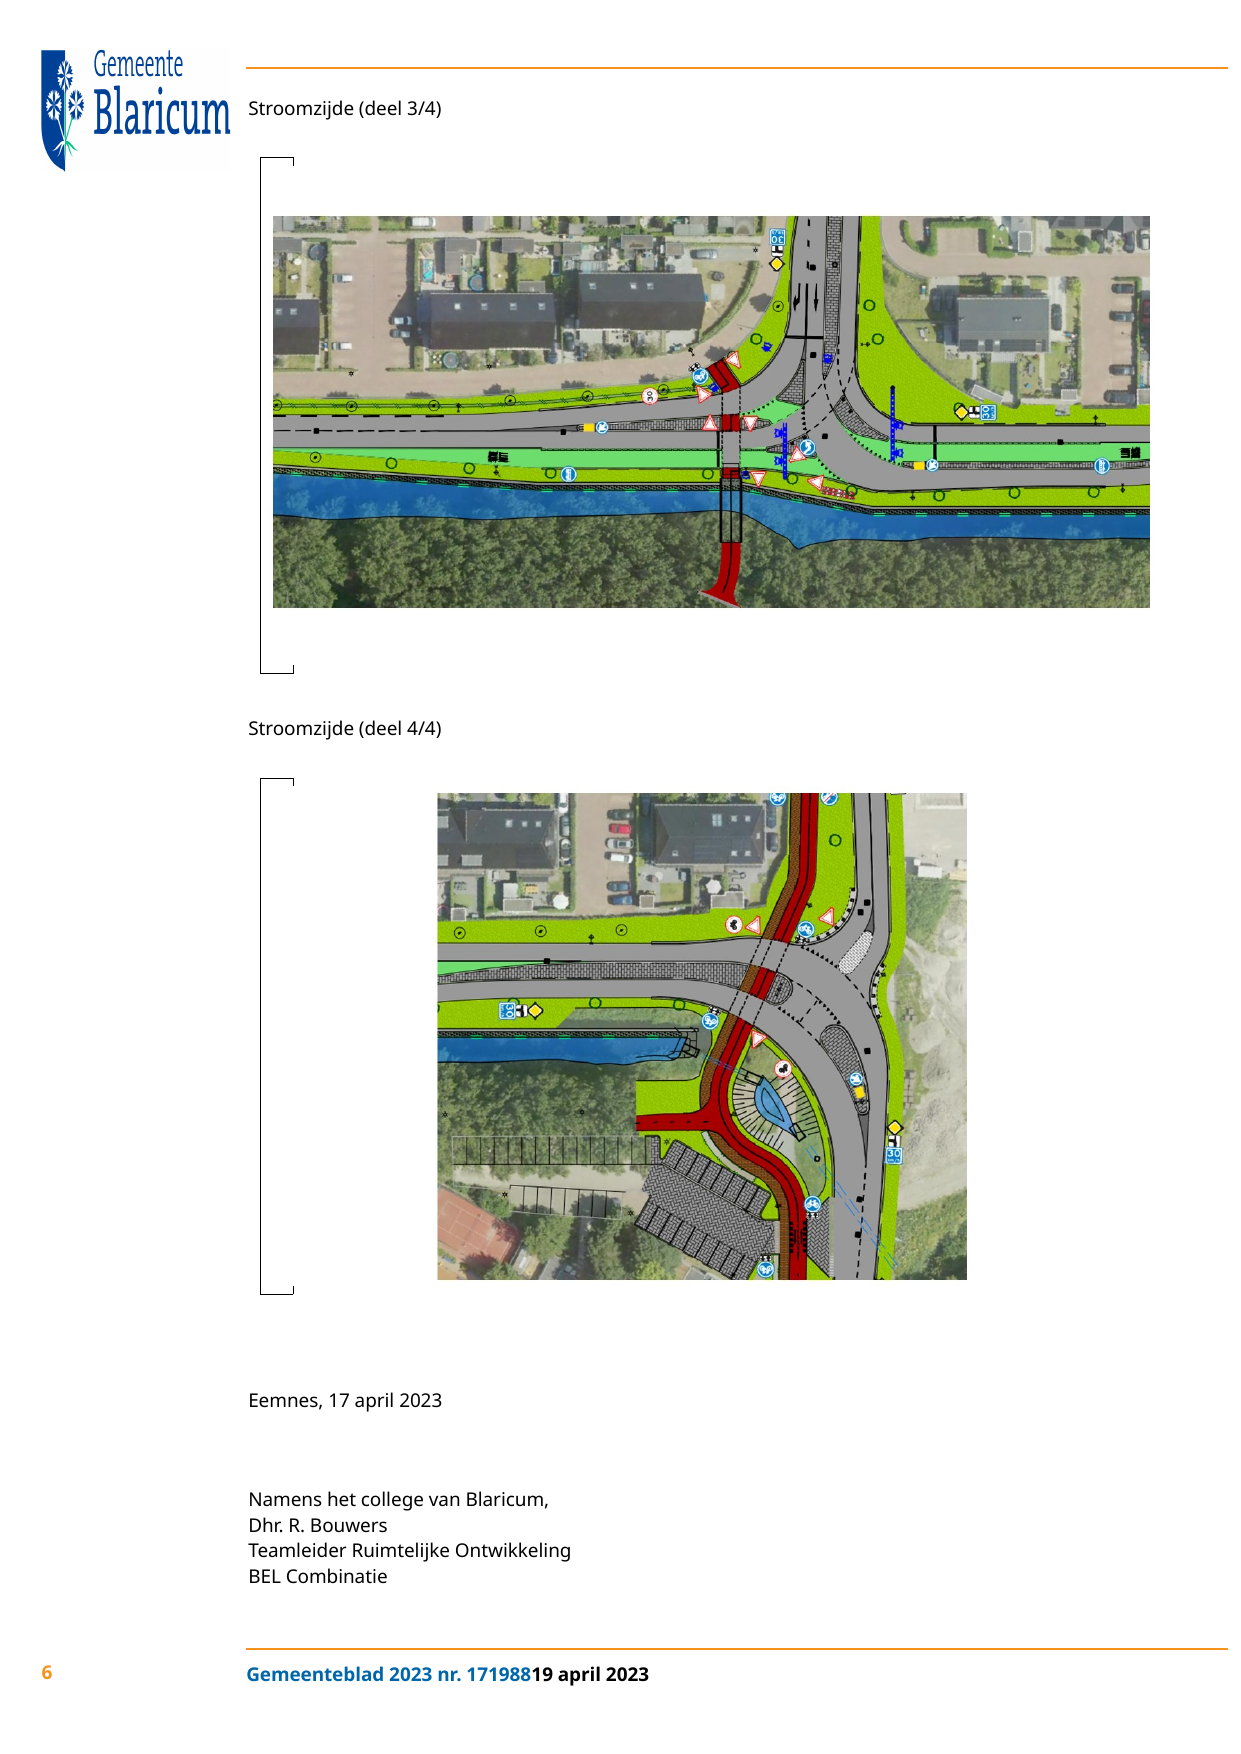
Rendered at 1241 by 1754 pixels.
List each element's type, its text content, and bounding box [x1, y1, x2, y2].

text Teamleider Ruimtelijke Ontwikkeling [248, 1538, 1152, 1563]
picture [268, 786, 1155, 1286]
text Dhr. R. Bouwers [248, 1512, 1152, 1538]
text Stroomzijde (deel 4/4) [248, 716, 1152, 741]
picture [268, 166, 1155, 665]
text Stroomzijde (deel 3/4) [248, 95, 1152, 121]
text Namens het college van Blaricum, [248, 1486, 1152, 1512]
picture [41, 47, 231, 172]
text Eemnes, 17 april 2023 [248, 1387, 1152, 1413]
text BEL Combinatie [248, 1563, 1152, 1589]
